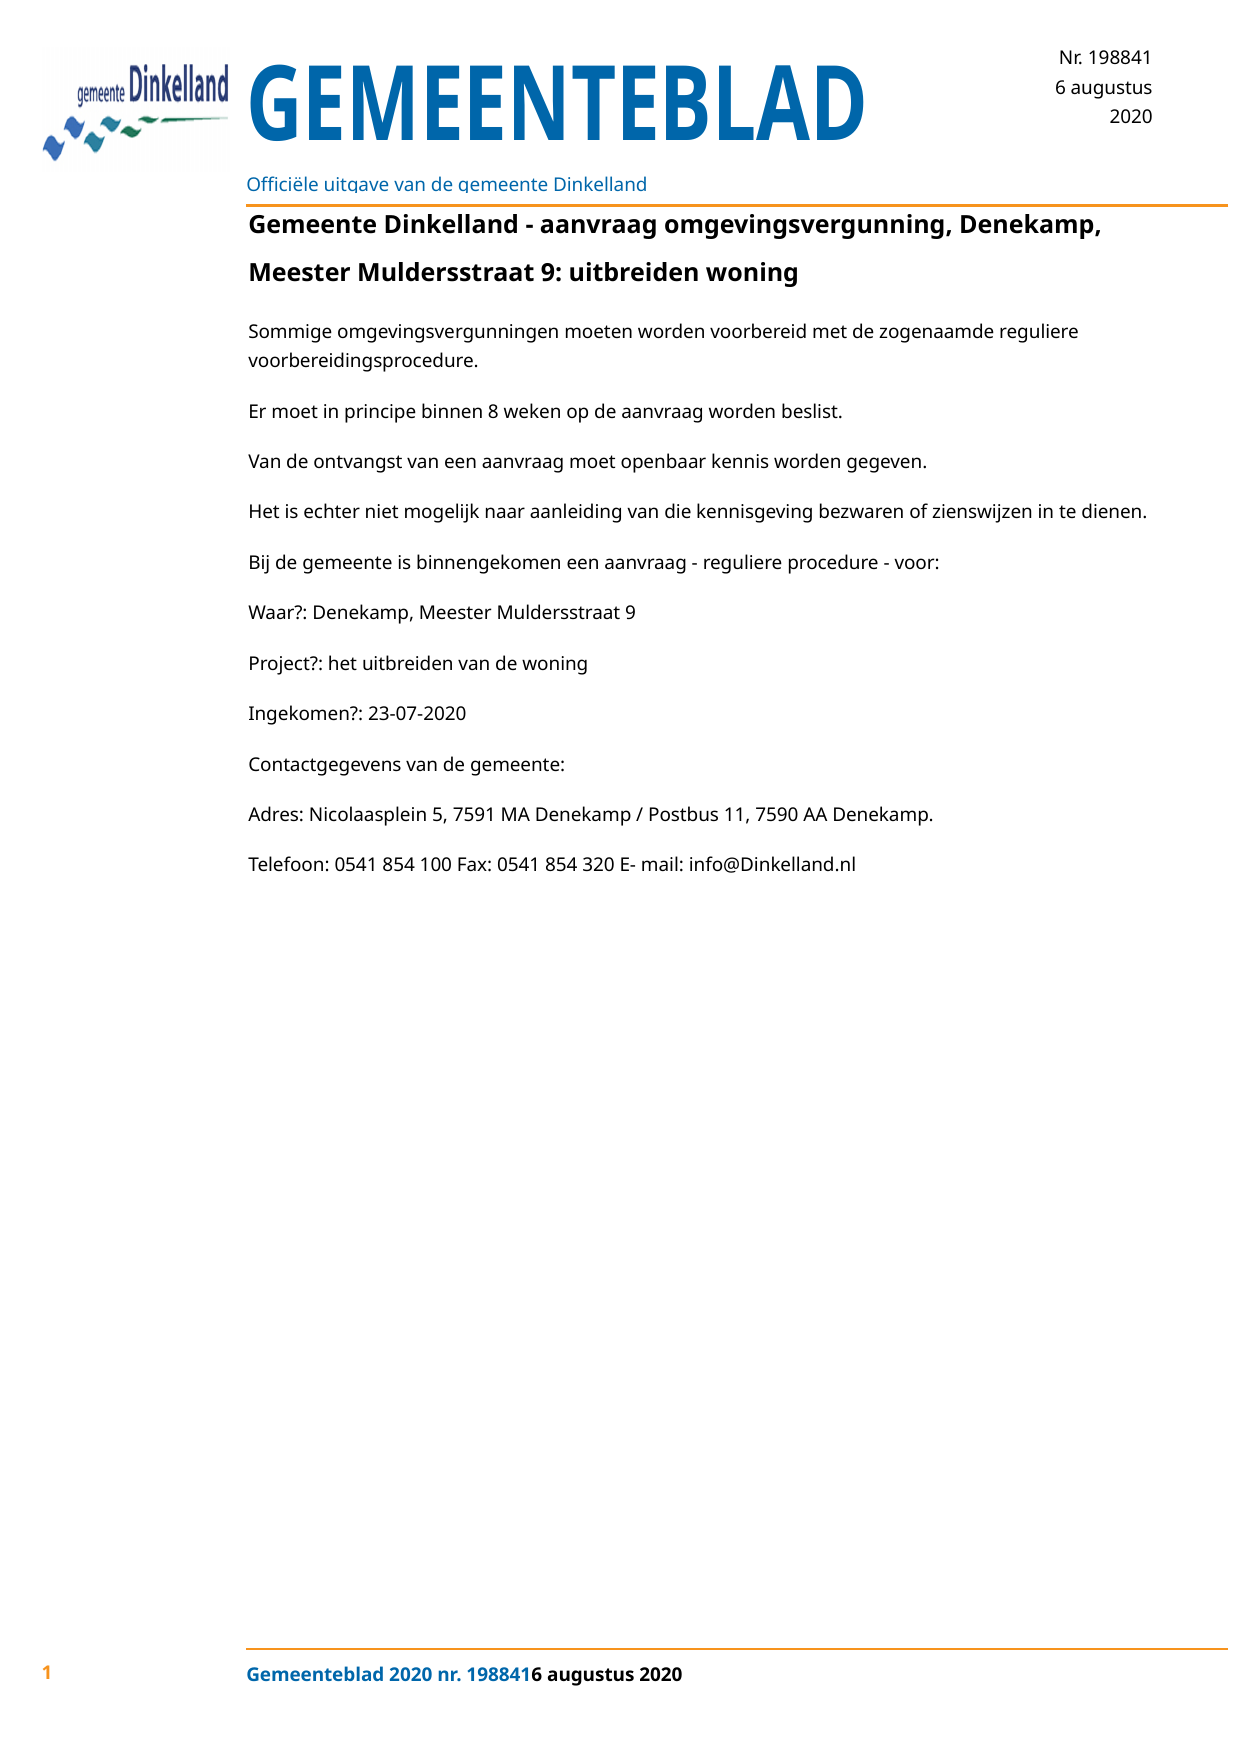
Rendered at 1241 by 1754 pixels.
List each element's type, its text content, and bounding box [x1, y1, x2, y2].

text Ingekomen?: 23-07-2020 [248, 700, 1152, 726]
text Sommige omgevingsvergunningen moeten worden voorbereid met de zogenaamde reguliere voorbereidingsprocedure. [248, 318, 1152, 373]
text Project?: het uitbreiden van de woning [248, 650, 1152, 676]
text Adres: Nicolaasplein 5, 7591 MA Denekamp / Postbus 11, 7590 AA Denekamp. [248, 801, 1152, 827]
text Bij de gemeente is binnengekomen een aanvraag - reguliere procedure - voor: [248, 549, 1152, 575]
text Gemeente Dinkelland - aanvraag omgevingsvergunning, Denekamp, Meester Muldersstraat 9: uitbreiden woning [248, 207, 1152, 288]
text Contactgegevens van de gemeente: [248, 751, 1152, 777]
text Het is echter niet mogelijk naar aanleiding van die kennisgeving bezwaren of zienswijzen in te dienen. [248, 499, 1152, 524]
picture [41, 47, 231, 172]
text Er moet in principe binnen 8 weken op de aanvraag worden beslist. [248, 398, 1152, 424]
text Telefoon: 0541 854 100 Fax: 0541 854 320 E- mail: info@Dinkelland.nl [248, 852, 1152, 877]
text Van de ontvangst van een aanvraag moet openbaar kennis worden gegeven. [248, 448, 1152, 474]
text Waar?: Denekamp, Meester Muldersstraat 9 [248, 599, 1152, 625]
